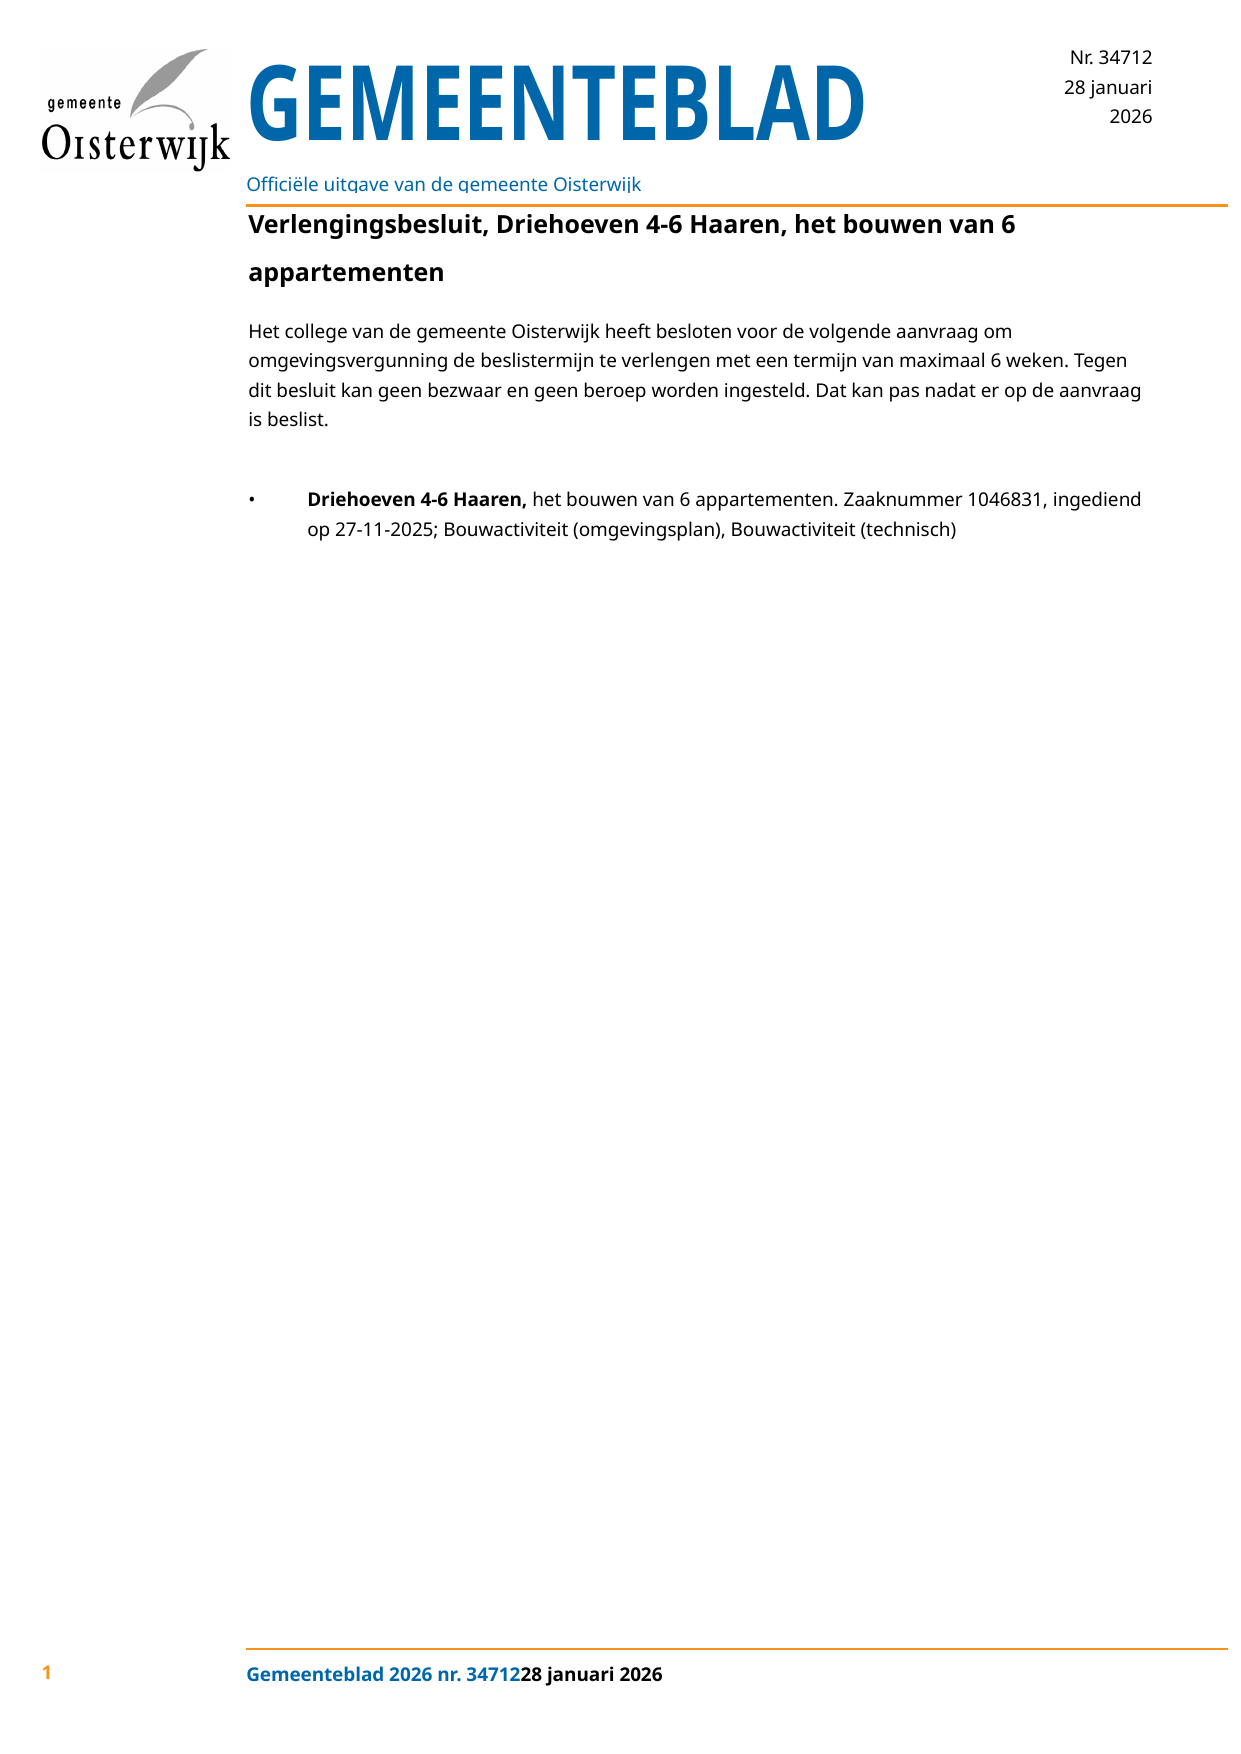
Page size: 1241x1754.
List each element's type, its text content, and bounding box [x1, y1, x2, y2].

text Verlengingsbesluit, Driehoeven 4-6 Haaren, het bouwen van 6 appartementen [248, 207, 1152, 288]
picture [41, 47, 231, 172]
list Driehoeven 4-6 Haaren, het bouwen van 6 appartementen. Zaaknummer 1046831, ingediend op 27-11-2025; Bouwactiviteit (omgevingsplan), Bouwactiviteit (technisch) [248, 487, 1152, 542]
text Het college van de gemeente Oisterwijk heeft besloten voor de volgende aanvraag om omgevingsvergunning de beslistermijn te verlengen met een termijn van maximaal 6 weken. Tegen dit besluit kan geen bezwaar en geen beroep worden ingesteld. Dat kan pas nadat er op de aanvraag is beslist. [248, 318, 1152, 432]
